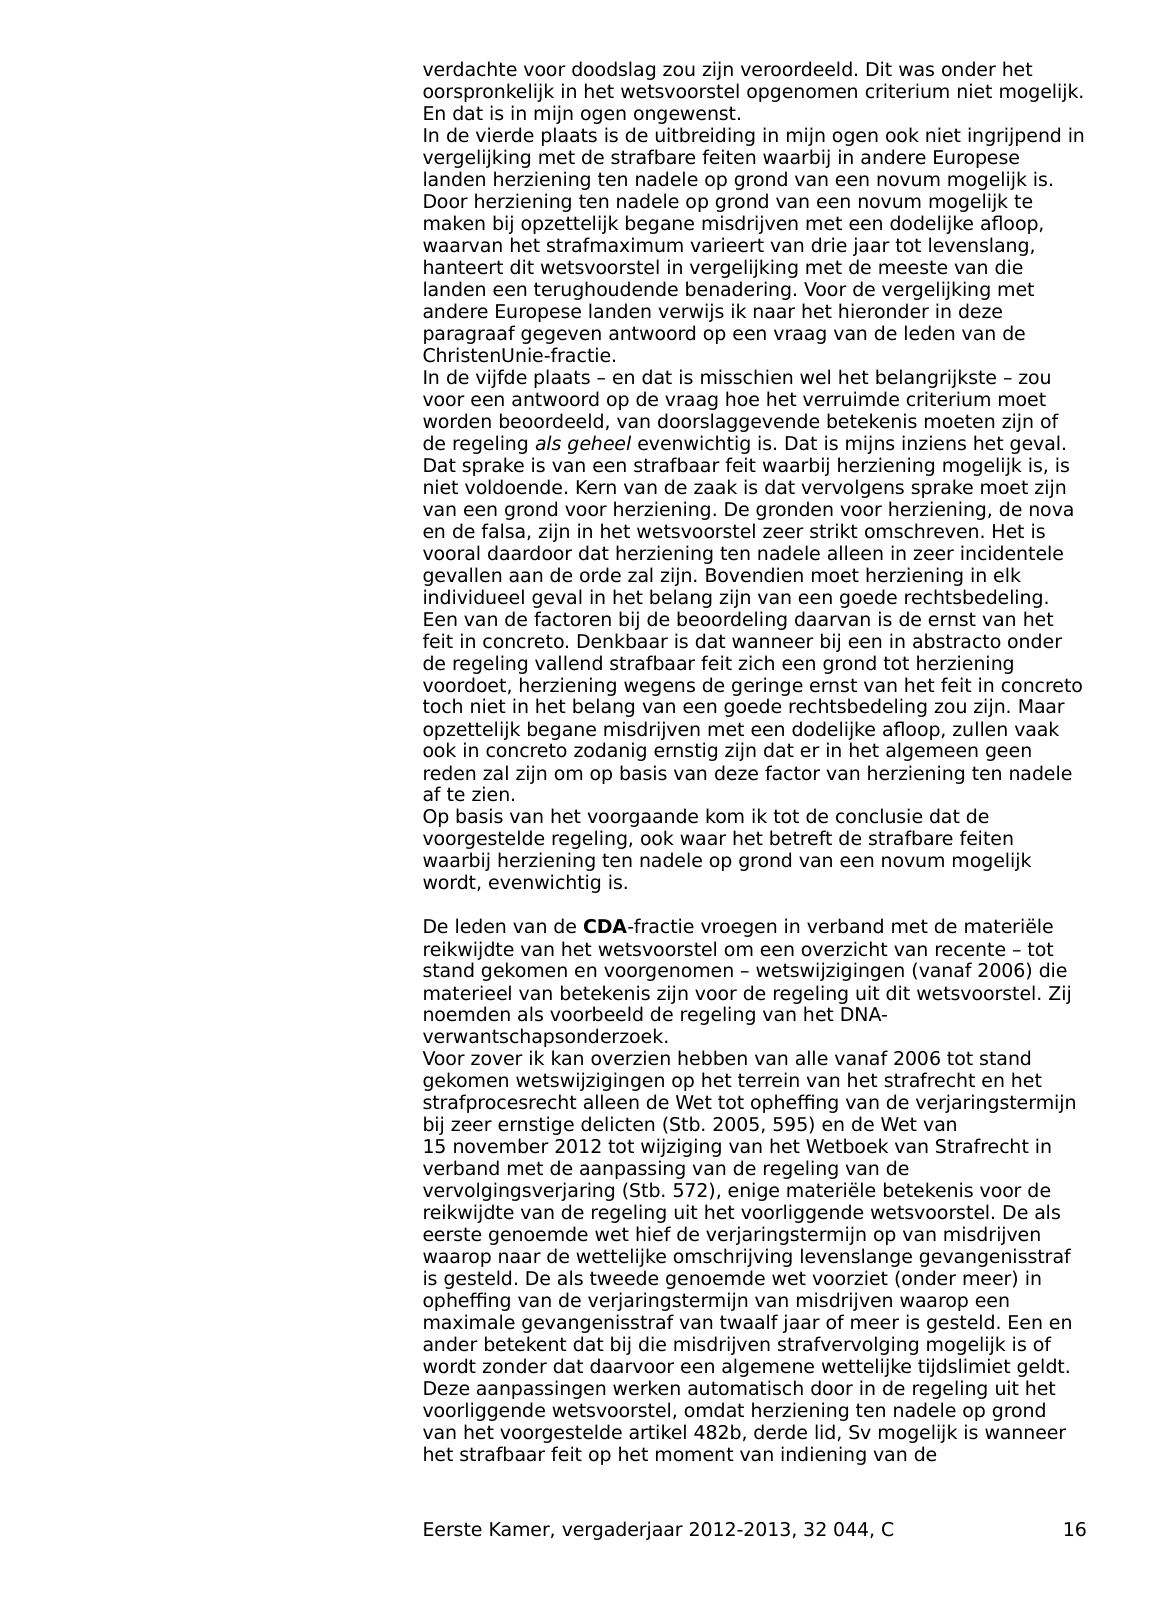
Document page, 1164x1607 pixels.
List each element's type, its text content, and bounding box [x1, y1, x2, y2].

text verdachte voor doodslag zou zijn veroordeeld. Dit was onder het oorspronkelijk in het wetsvoorstel opgenomen criterium niet mogelijk. En dat is in mijn ogen ongewenst. [422, 59, 1087, 125]
text In de vijfde plaats – en dat is misschien wel het belangrijkste – zou voor een antwoord op de vraag hoe het verruimde criterium moet worden beoordeeld, van doorslaggevende betekenis moeten zijn of de regeling als geheel evenwichtig is. Dat is mijns inziens het geval. Dat sprake is van een strafbaar feit waarbij herziening mogelijk is, is niet voldoende. Kern van de zaak is dat vervolgens sprake moet zijn van een grond voor herziening. De gronden voor herziening, de nova en de falsa, zijn in het wetsvoorstel zeer strikt omschreven. Het is vooral daardoor dat herziening ten nadele alleen in zeer incidentele gevallen aan de orde zal zijn. Bovendien moet herziening in elk individueel geval in het belang zijn van een goede rechtsbedeling. Een van de factoren bij de beoordeling daarvan is de ernst van het feit in concreto. Denkbaar is dat wanneer bij een in abstracto onder de regeling vallend strafbaar feit zich een grond tot herziening voordoet, herziening wegens de geringe ernst van het feit in concreto toch niet in het belang van een goede rechtsbedeling zou zijn. Maar opzettelijk begane misdrijven met een dodelijke afloop, zullen vaak ook in concreto zodanig ernstig zijn dat er in het algemeen geen reden zal zijn om op basis van deze factor van herziening ten nadele af te zien. [422, 367, 1087, 806]
text Op basis van het voorgaande kom ik tot de conclusie dat de voorgestelde regeling, ook waar het betreft de strafbare feiten waarbij herziening ten nadele op grond van een novum mogelijk wordt, evenwichtig is. [422, 806, 1087, 894]
text In de vierde plaats is de uitbreiding in mijn ogen ook niet ingrijpend in vergelijking met de strafbare feiten waarbij in andere Europese landen herziening ten nadele op grond van een novum mogelijk is. Door herziening ten nadele op grond van een novum mogelijk te maken bij opzettelijk begane misdrijven met een dodelijke afloop, waarvan het strafmaximum varieert van drie jaar tot levenslang, hanteert dit wetsvoorstel in vergelijking met de meeste van die landen een terughoudende benadering. Voor de vergelijking met andere Europese landen verwijs ik naar het hieronder in deze paragraaf gegeven antwoord op een vraag van de leden van de ChristenUnie-fractie. [422, 125, 1087, 367]
text Voor zover ik kan overzien hebben van alle vanaf 2006 tot stand gekomen wetswijzigingen op het terrein van het strafrecht en het strafprocesrecht alleen de Wet tot opheffing van de verjaringstermijn bij zeer ernstige delicten (Stb. 2005, 595) en de Wet van 15 november 2012 tot wijziging van het Wetboek van Strafrecht in verband met de aanpassing van de regeling van de vervolgingsverjaring (Stb. 572), enige materiële betekenis voor de reikwijdte van de regeling uit het voorliggende wetsvoorstel. De als eerste genoemde wet hief de verjaringstermijn op van misdrijven waarop naar de wettelijke omschrijving levenslange gevangenisstraf is gesteld. De als tweede genoemde wet voorziet (onder meer) in opheffing van de verjaringstermijn van misdrijven waarop een maximale gevangenisstraf van twaalf jaar of meer is gesteld. Een en ander betekent dat bij die misdrijven strafvervolging mogelijk is of wordt zonder dat daarvoor een algemene wettelijke tijdslimiet geldt. Deze aanpassingen werken automatisch door in de regeling uit het voorliggende wetsvoorstel, omdat herziening ten nadele op grond van het voorgestelde artikel 482b, derde lid, Sv mogelijk is wanneer het strafbaar feit op het moment van indiening van de [422, 1048, 1087, 1466]
text De leden van de CDA-fractie vroegen in verband met de materiële reikwijdte van het wetsvoorstel om een overzicht van recente – tot stand gekomen en voorgenomen – wetswijzigingen (vanaf 2006) die materieel van betekenis zijn voor de regeling uit dit wetsvoorstel. Zij noemden als voorbeeld de regeling van het DNA-verwantschapsonderzoek. [422, 916, 1087, 1048]
